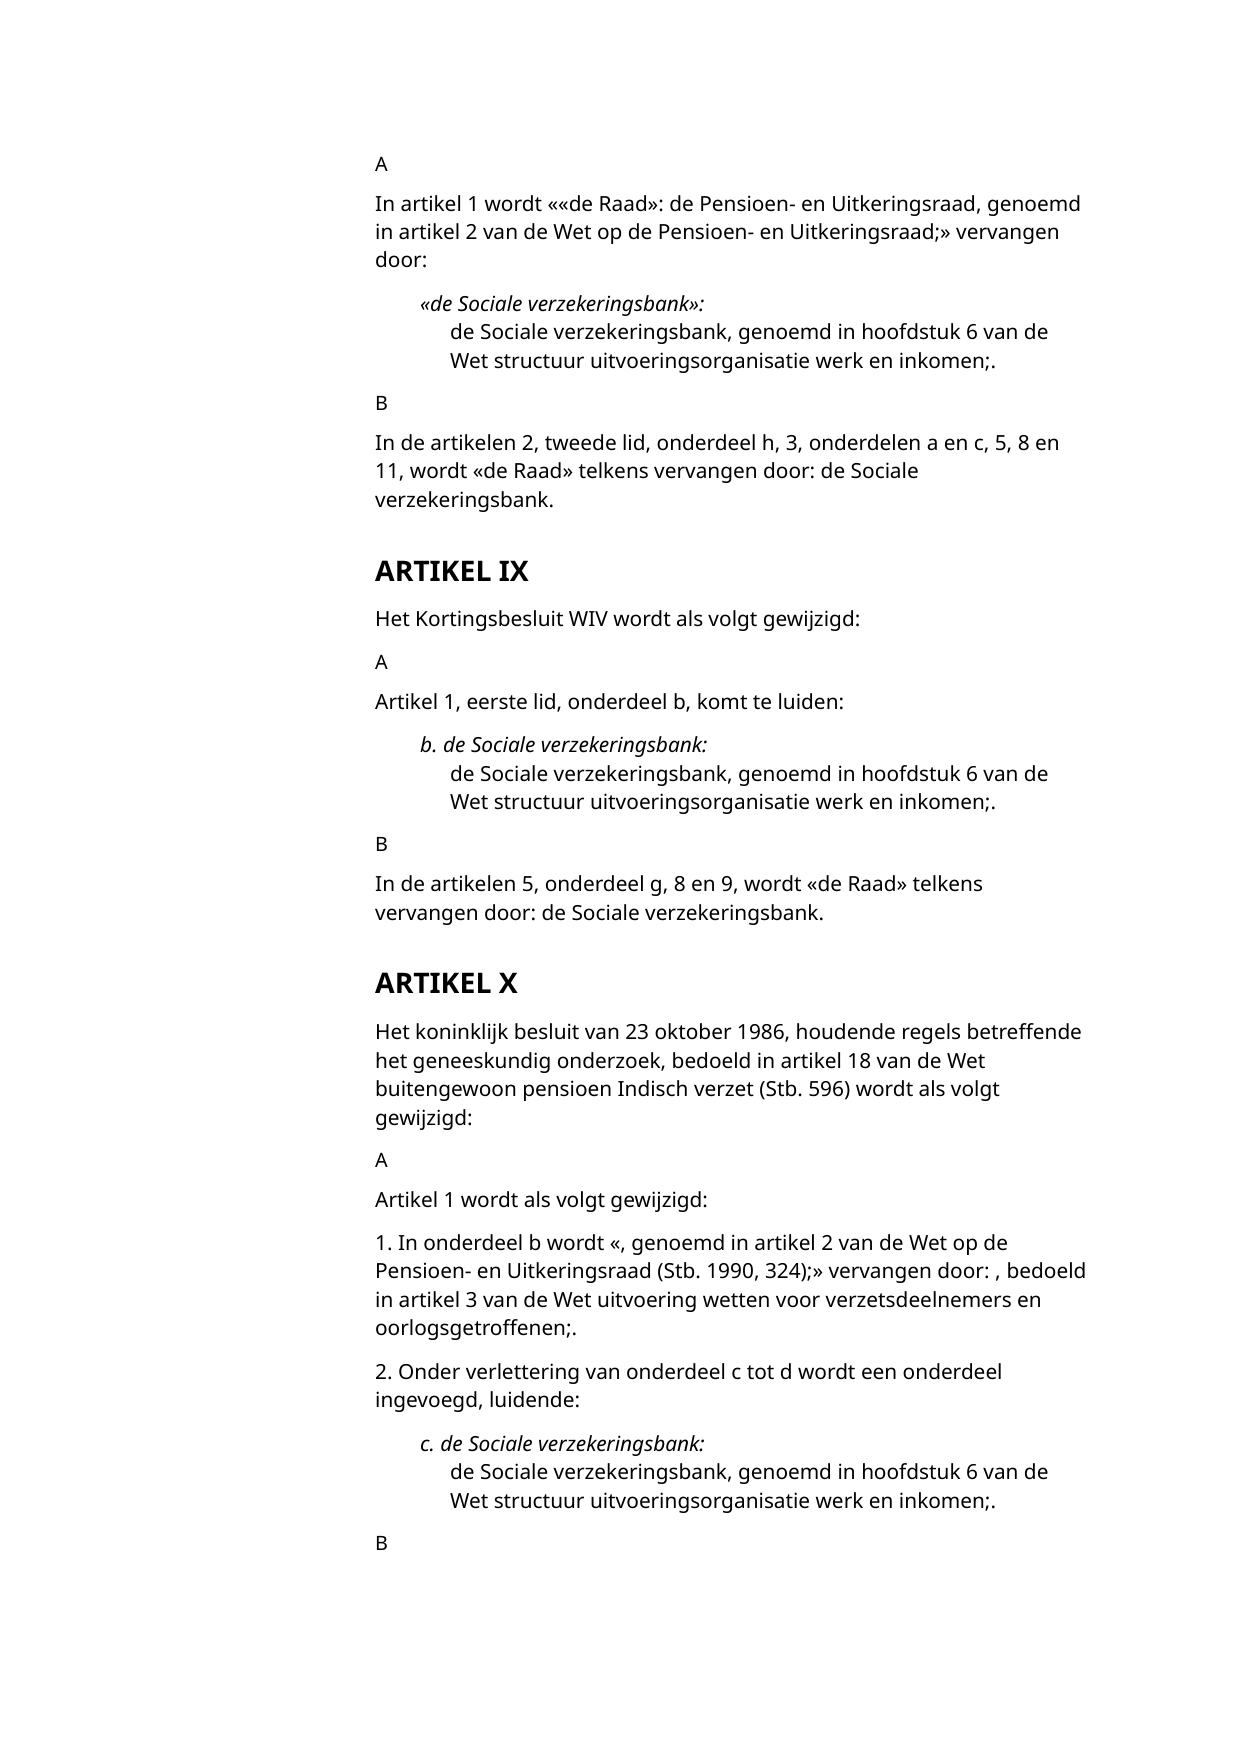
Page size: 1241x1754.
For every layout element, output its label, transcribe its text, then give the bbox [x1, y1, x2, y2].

text A [375, 648, 1090, 675]
text de Sociale verzekeringsbank, genoemd in hoofdstuk 6 van de Wet structuur uitvoeringsorganisatie werk en inkomen;. [450, 759, 1090, 816]
text de Sociale verzekeringsbank, genoemd in hoofdstuk 6 van de Wet structuur uitvoeringsorganisatie werk en inkomen;. [450, 1457, 1090, 1514]
text Artikel 1, eerste lid, onderdeel b, komt te luiden: [375, 687, 1090, 715]
text 2. Onder verlettering van onderdeel c tot d wordt een onderdeel ingevoegd, luidende: [375, 1357, 1090, 1414]
text 1. In onderdeel b wordt «, genoemd in artikel 2 van de Wet op de Pensioen- en Uitkeringsraad (Stb. 1990, 324);» vervangen door: , bedoeld in artikel 3 van de Wet uitvoering wetten voor verzetsdeelnemers en oorlogsgetroffenen;. [375, 1228, 1090, 1342]
text A [375, 1146, 1090, 1173]
text B [375, 1529, 1090, 1556]
text c. de Sociale verzekeringsbank: [420, 1429, 1090, 1457]
text Artikel 1 wordt als volgt gewijzigd: [375, 1185, 1090, 1213]
text A [375, 150, 1090, 177]
text B [375, 389, 1090, 416]
text In de artikelen 5, onderdeel g, 8 en 9, wordt «de Raad» telkens vervangen door: de Sociale verzekeringsbank. [375, 869, 1090, 926]
subtitle ARTIKEL IX [375, 551, 1090, 589]
text «de Sociale verzekeringsbank»: [420, 289, 1090, 317]
text b. de Sociale verzekeringsbank: [420, 730, 1090, 759]
subtitle ARTIKEL X [375, 964, 1090, 1002]
text Het koninklijk besluit van 23 oktober 1986, houdende regels betreffende het geneeskundig onderzoek, bedoeld in artikel 18 van de Wet buitengewoon pensioen Indisch verzet (Stb. 596) wordt als volgt gewijzigd: [375, 1017, 1090, 1131]
text B [375, 831, 1090, 857]
text In artikel 1 wordt ««de Raad»: de Pensioen- en Uitkeringsraad, genoemd in artikel 2 van de Wet op de Pensioen- en Uitkeringsraad;» vervangen door: [375, 189, 1090, 274]
text In de artikelen 2, tweede lid, onderdeel h, 3, onderdelen a en c, 5, 8 en 11, wordt «de Raad» telkens vervangen door: de Sociale verzekeringsbank. [375, 428, 1090, 513]
text de Sociale verzekeringsbank, genoemd in hoofdstuk 6 van de Wet structuur uitvoeringsorganisatie werk en inkomen;. [450, 317, 1090, 374]
text Het Kortingsbesluit WIV wordt als volgt gewijzigd: [375, 604, 1090, 633]
